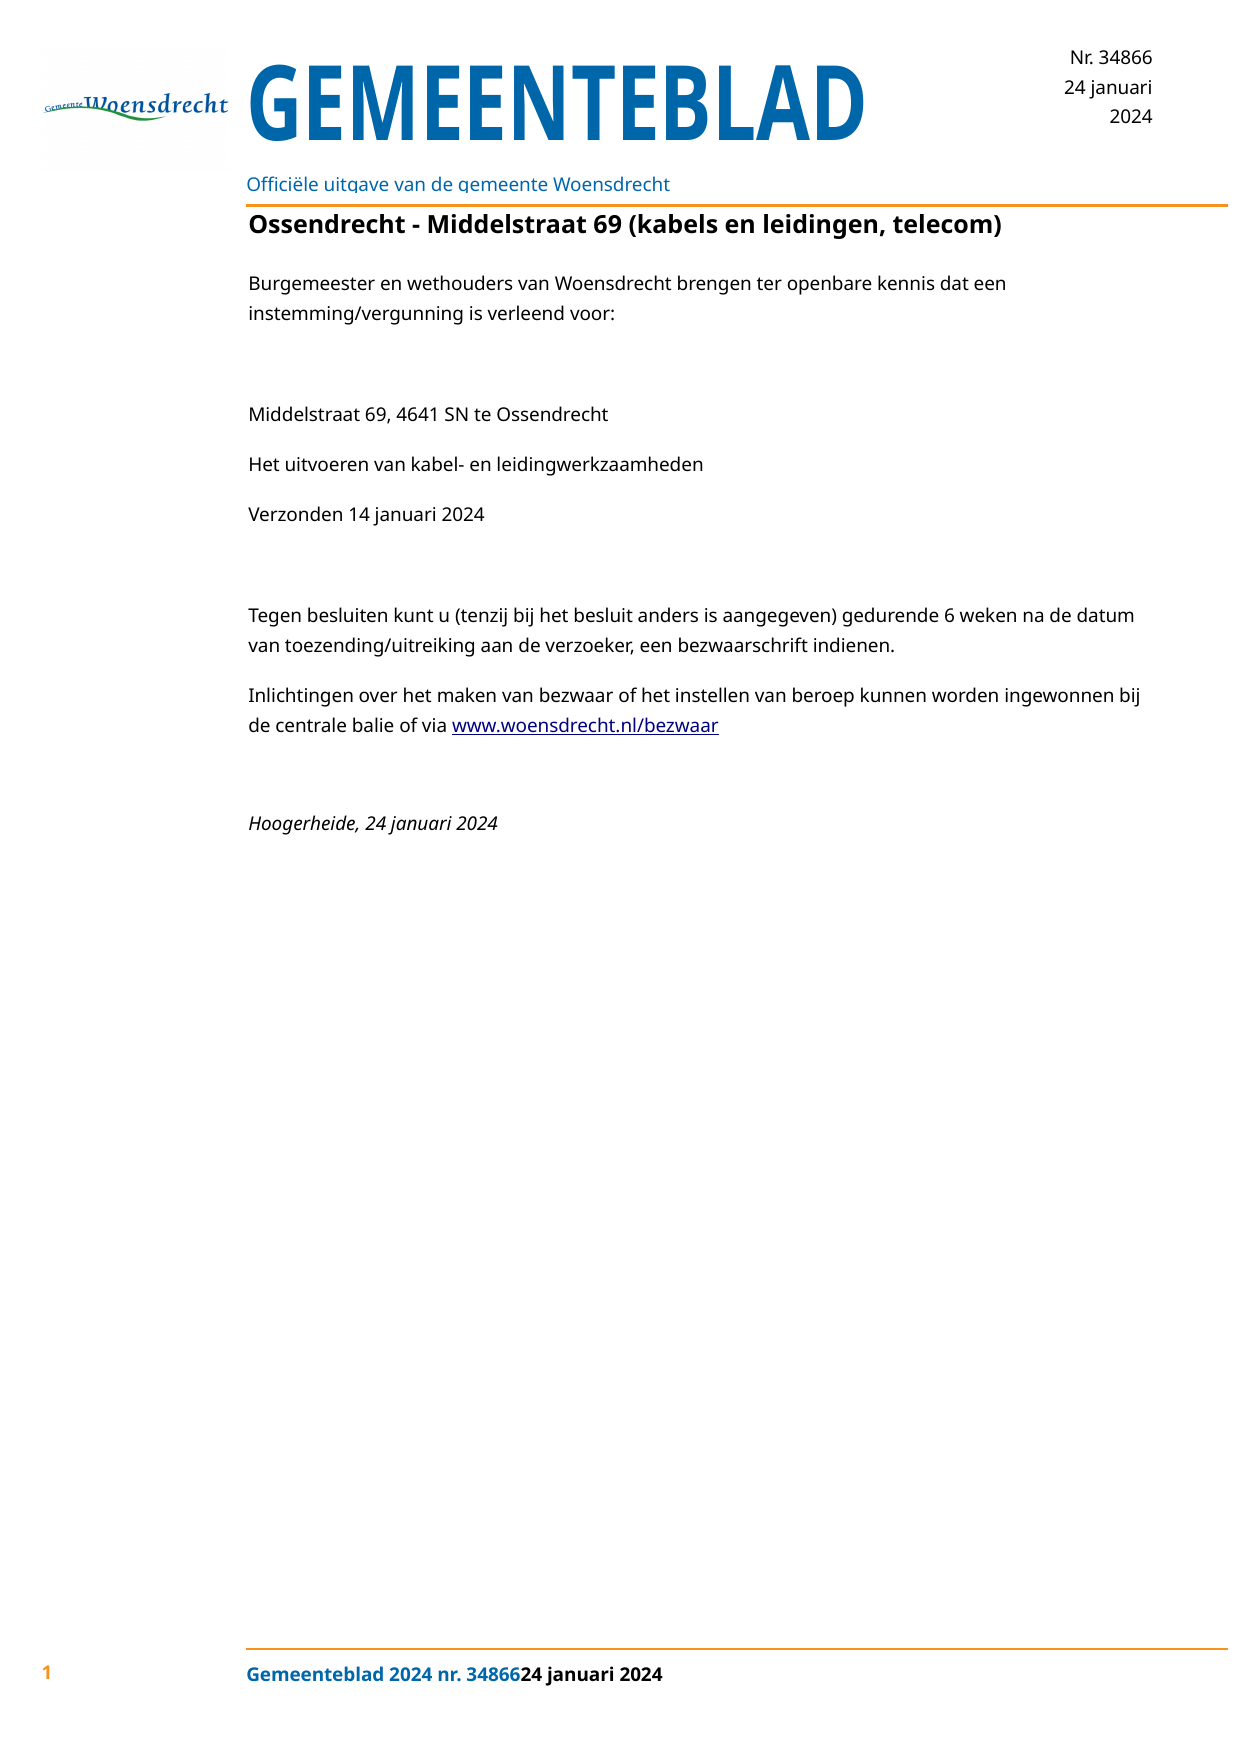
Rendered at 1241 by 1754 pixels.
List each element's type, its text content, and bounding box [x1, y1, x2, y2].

text Tegen besluiten kunt u (tenzij bij het besluit anders is aangegeven) gedurende 6 weken na de datum van toezending/uitreiking aan de verzoeker, een bezwaarschrift indienen. [248, 602, 1152, 658]
text Ossendrecht - Middelstraat 69 (kabels en leidingen, telecom) [248, 207, 1152, 241]
text Hoogerheide, 24 januari 2024 [248, 810, 1152, 836]
text Inlichtingen over het maken van bezwaar of het instellen van beroep kunnen worden ingewonnen bij de centrale balie of via www.woensdrecht.nl/bezwaar [248, 682, 1152, 738]
text Het uitvoeren van kabel- en leidingwerkzaamheden [248, 451, 1152, 477]
picture [41, 47, 231, 172]
text Burgemeester en wethouders van Woensdrecht brengen ter openbare kennis dat een instemming/vergunning is verleend voor: [248, 270, 1152, 326]
text Middelstraat 69, 4641 SN te Ossendrecht [248, 401, 1152, 426]
text Verzonden 14 januari 2024 [248, 502, 1152, 527]
